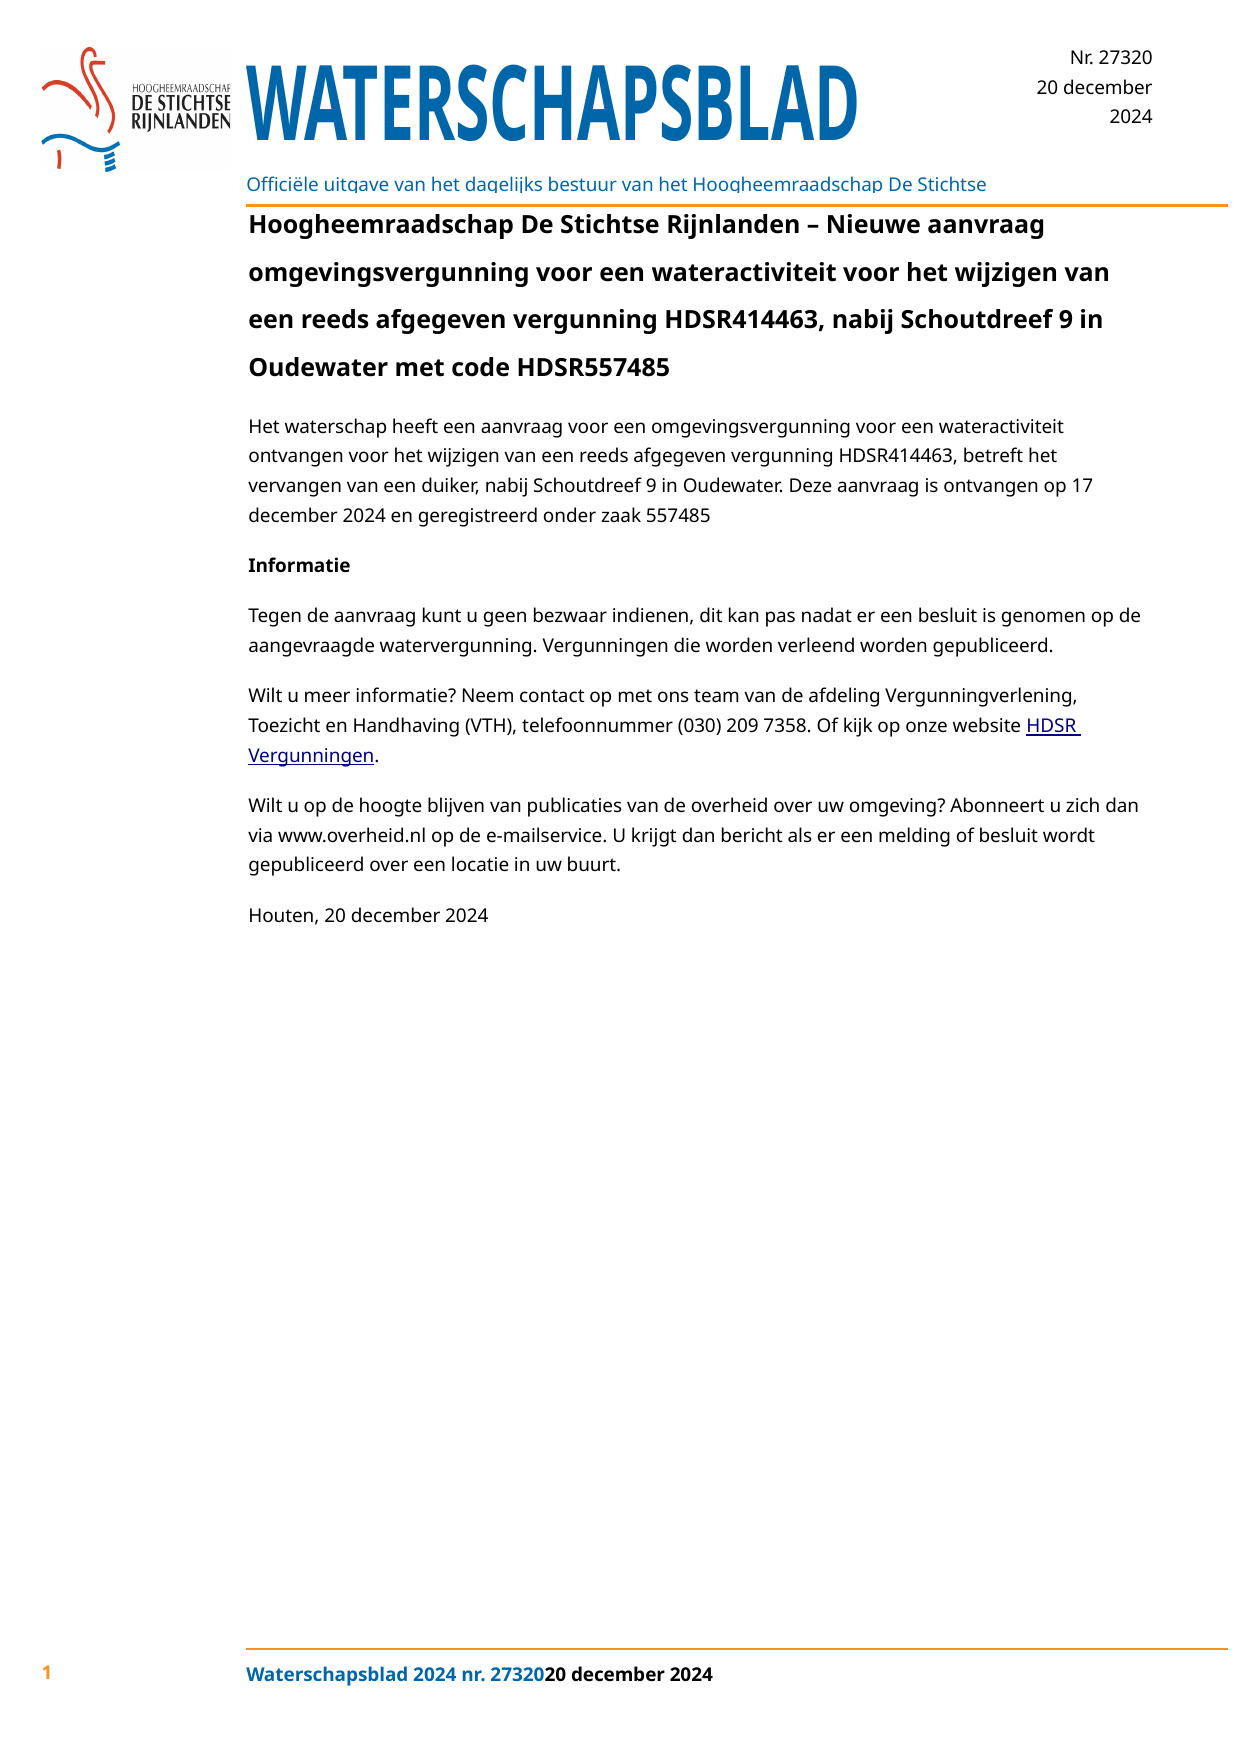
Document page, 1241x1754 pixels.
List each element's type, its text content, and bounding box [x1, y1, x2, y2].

text Wilt u op de hoogte blijven van publicaties van de overheid over uw omgeving? Abonneert u zich dan via www.overheid.nl op de e-mailservice. U krijgt dan bericht als er een melding of besluit wordt gepubliceerd over een locatie in uw buurt. [248, 792, 1152, 877]
picture [41, 47, 231, 172]
text Informatie [248, 552, 1152, 578]
text Houten, 20 december 2024 [248, 902, 1152, 928]
text Wilt u meer informatie? Neem contact op met ons team van de afdeling Vergunningverlening, Toezicht en Handhaving (VTH), telefoonnummer (030) 209 7358. Of kijk op onze website HDSR Vergunningen. [248, 683, 1152, 768]
text Tegen de aanvraag kunt u geen bezwaar indienen, dit kan pas nadat er een besluit is genomen op de aangevraagde watervergunning. Vergunningen die worden verleend worden gepubliceerd. [248, 603, 1152, 658]
text Hoogheemraadschap De Stichtse Rijnlanden – Nieuwe aanvraag omgevingsvergunning voor een wateractiviteit voor het wijzigen van een reeds afgegeven vergunning HDSR414463, nabij Schoutdreef 9 in Oudewater met code HDSR557485 [248, 207, 1152, 384]
text Het waterschap heeft een aanvraag voor een omgevingsvergunning voor een wateractiviteit ontvangen voor het wijzigen van een reeds afgegeven vergunning HDSR414463, betreft het vervangen van een duiker, nabij Schoutdreef 9 in Oudewater. Deze aanvraag is ontvangen op 17 december 2024 en geregistreerd onder zaak 557485 [248, 413, 1152, 528]
